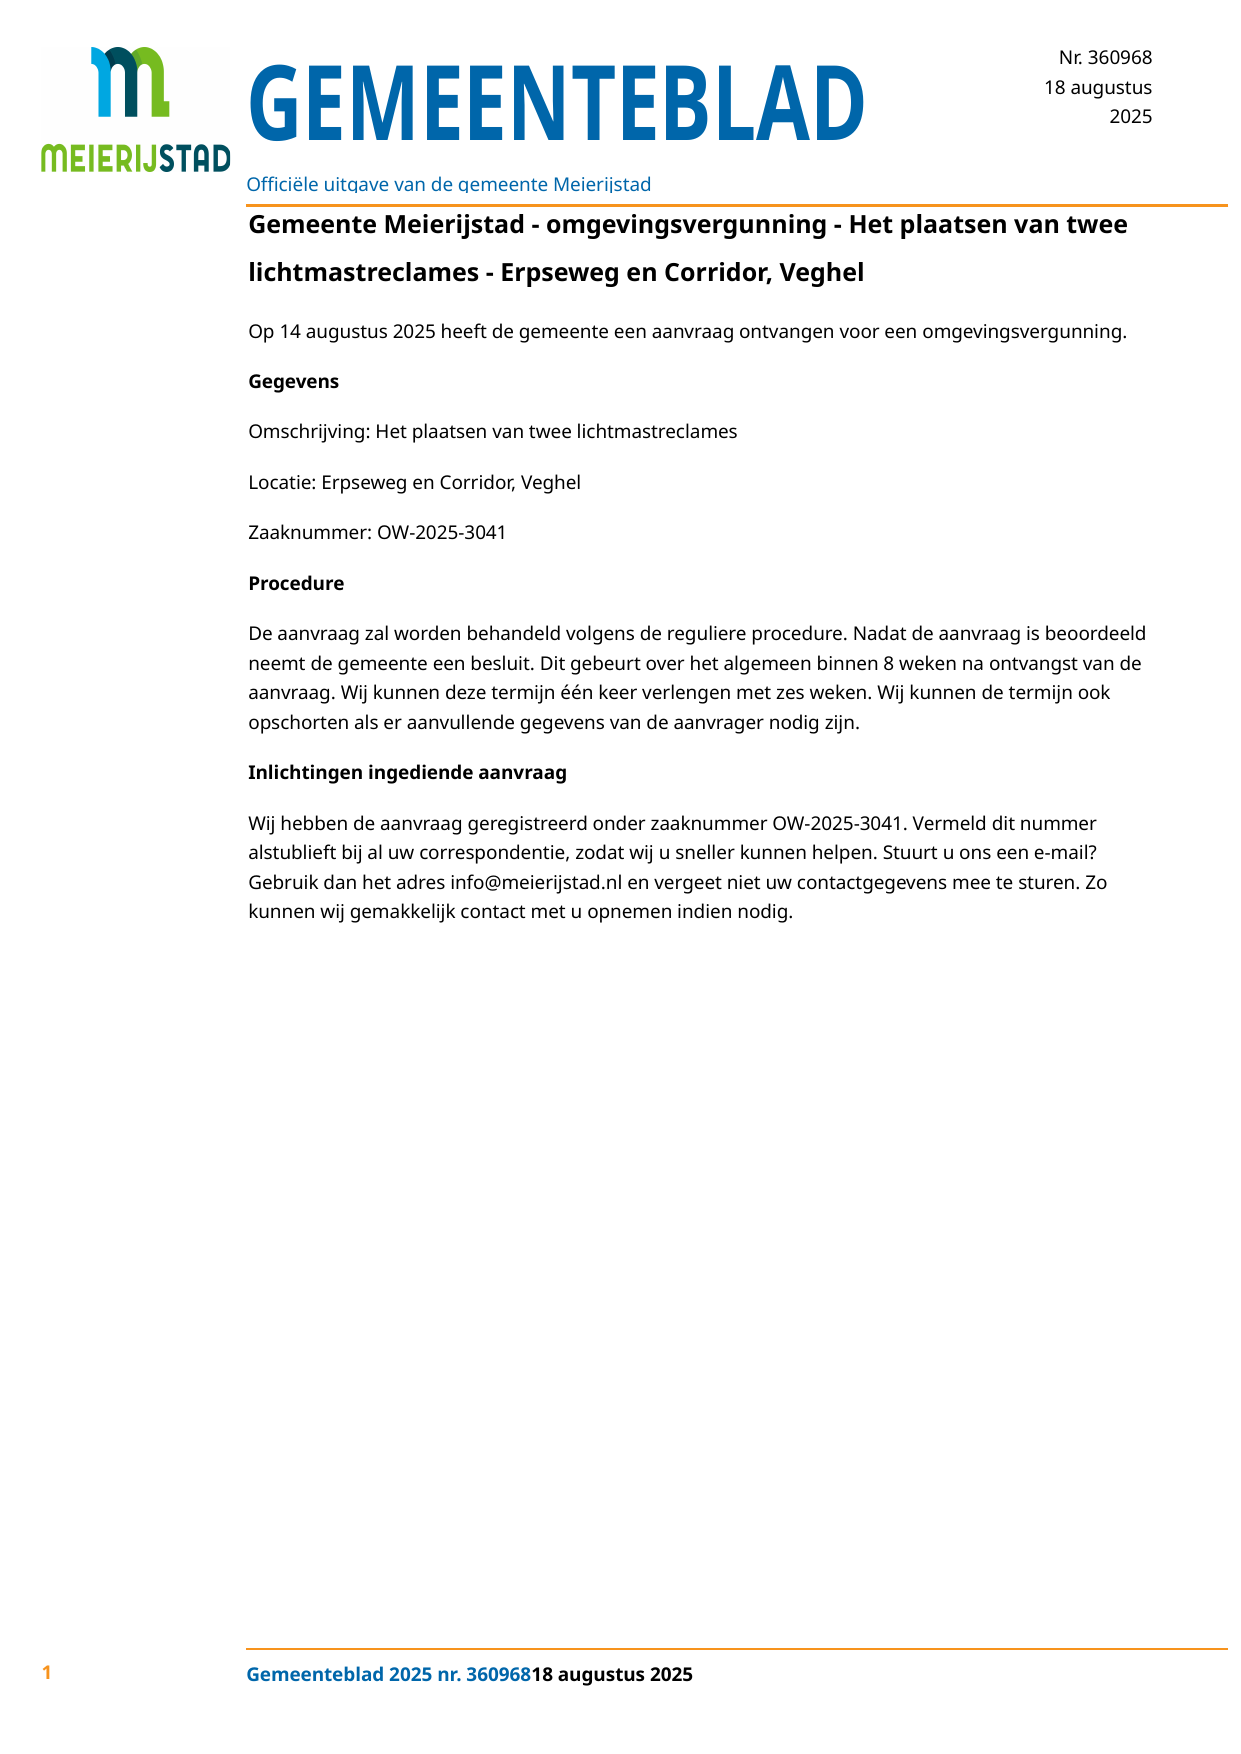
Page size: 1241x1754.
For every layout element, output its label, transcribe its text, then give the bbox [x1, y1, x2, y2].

text Inlichtingen ingediende aanvraag [248, 759, 1152, 785]
text Locatie: Erpseweg en Corridor, Veghel [248, 469, 1152, 495]
text Gemeente Meierijstad - omgevingsvergunning - Het plaatsen van twee lichtmastreclames - Erpseweg en Corridor, Veghel [248, 207, 1152, 288]
text Gegevens [248, 368, 1152, 394]
text Omschrijving: Het plaatsen van twee lichtmastreclames [248, 419, 1152, 444]
text De aanvraag zal worden behandeld volgens de reguliere procedure. Nadat de aanvraag is beoordeeld neemt de gemeente een besluit. Dit gebeurt over het algemeen binnen 8 weken na ontvangst van de aanvraag. Wij kunnen deze termijn één keer verlengen met zes weken. Wij kunnen de termijn ook opschorten als er aanvullende gegevens van de aanvrager nodig zijn. [248, 620, 1152, 735]
text Wij hebben de aanvraag geregistreerd onder zaaknummer OW-2025-3041. Vermeld dit nummer alstublieft bij al uw correspondentie, zodat wij u sneller kunnen helpen. Stuurt u ons een e-mail? Gebruik dan het adres info@meierijstad.nl en vergeet niet uw contactgegevens mee te sturen. Zo kunnen wij gemakkelijk contact met u opnemen indien nodig. [248, 810, 1152, 924]
text Zaaknummer: OW-2025-3041 [248, 519, 1152, 545]
text Op 14 augustus 2025 heeft de gemeente een aanvraag ontvangen voor een omgevingsvergunning. [248, 318, 1152, 344]
text Procedure [248, 570, 1152, 596]
picture [41, 47, 231, 172]
